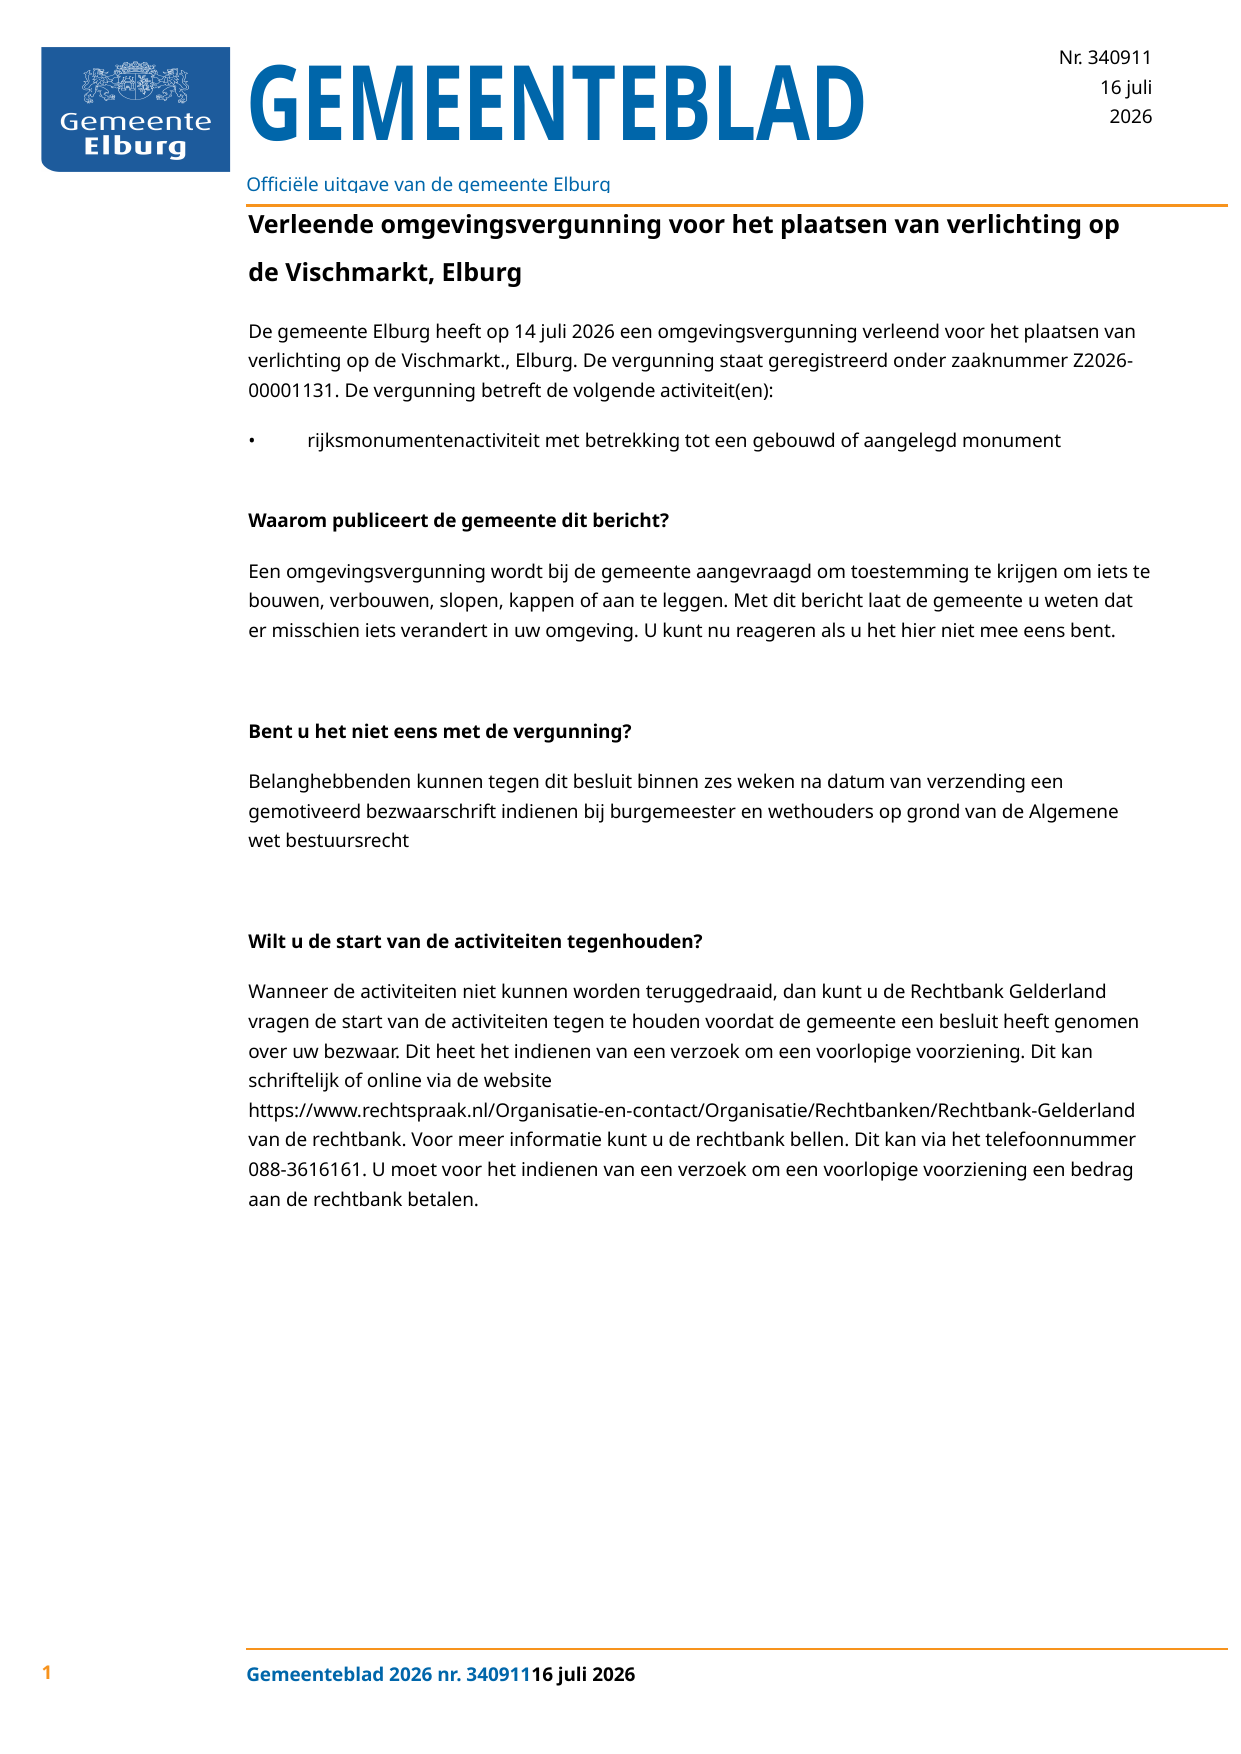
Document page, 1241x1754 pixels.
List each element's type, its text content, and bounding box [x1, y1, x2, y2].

list rijksmonumentenactiviteit met betrekking tot een gebouwd of aangelegd monument [248, 427, 1152, 453]
text De gemeente Elburg heeft op 14 juli 2026 een omgevingsvergunning verleend voor het plaatsen van verlichting op de Vischmarkt., Elburg. De vergunning staat geregistreerd onder zaaknummer Z2026-00001131. De vergunning betreft de volgende activiteit(en): [248, 318, 1152, 403]
text Waarom publiceert de gemeente dit bericht? [248, 507, 1152, 533]
text Belanghebbenden kunnen tegen dit besluit binnen zes weken na datum van verzending een gemotiveerd bezwaarschrift indienen bij burgemeester en wethouders op grond van de Algemene wet bestuursrecht [248, 768, 1152, 853]
text Bent u het niet eens met de vergunning? [248, 718, 1152, 744]
text Een omgevingsvergunning wordt bij de gemeente aangevraagd om toestemming te krijgen om iets te bouwen, verbouwen, slopen, kappen of aan te leggen. Met dit bericht laat de gemeente u weten dat er misschien iets verandert in uw omgeving. U kunt nu reageren als u het hier niet mee eens bent. [248, 558, 1152, 643]
text Wilt u de start van de activiteiten tegenhouden? [248, 928, 1152, 954]
text Verleende omgevingsvergunning voor het plaatsen van verlichting op de Vischmarkt, Elburg [248, 207, 1152, 288]
picture [41, 47, 231, 172]
text Wanneer de activiteiten niet kunnen worden teruggedraaid, dan kunt u de Rechtbank Gelderland vragen de start van de activiteiten tegen te houden voordat de gemeente een besluit heeft genomen over uw bezwaar. Dit heet het indienen van een verzoek om een voorlopige voorziening. Dit kan schriftelijk of online via de website https://www.rechtspraak.nl/Organisatie-en-contact/Organisatie/Rechtbanken/Rechtbank-Gelderland van de rechtbank. Voor meer informatie kunt u de rechtbank bellen. Dit kan via het telefoonnummer 088-3616161. U moet voor het indienen van een verzoek om een voorlopige voorziening een bedrag aan de rechtbank betalen. [248, 979, 1152, 1212]
